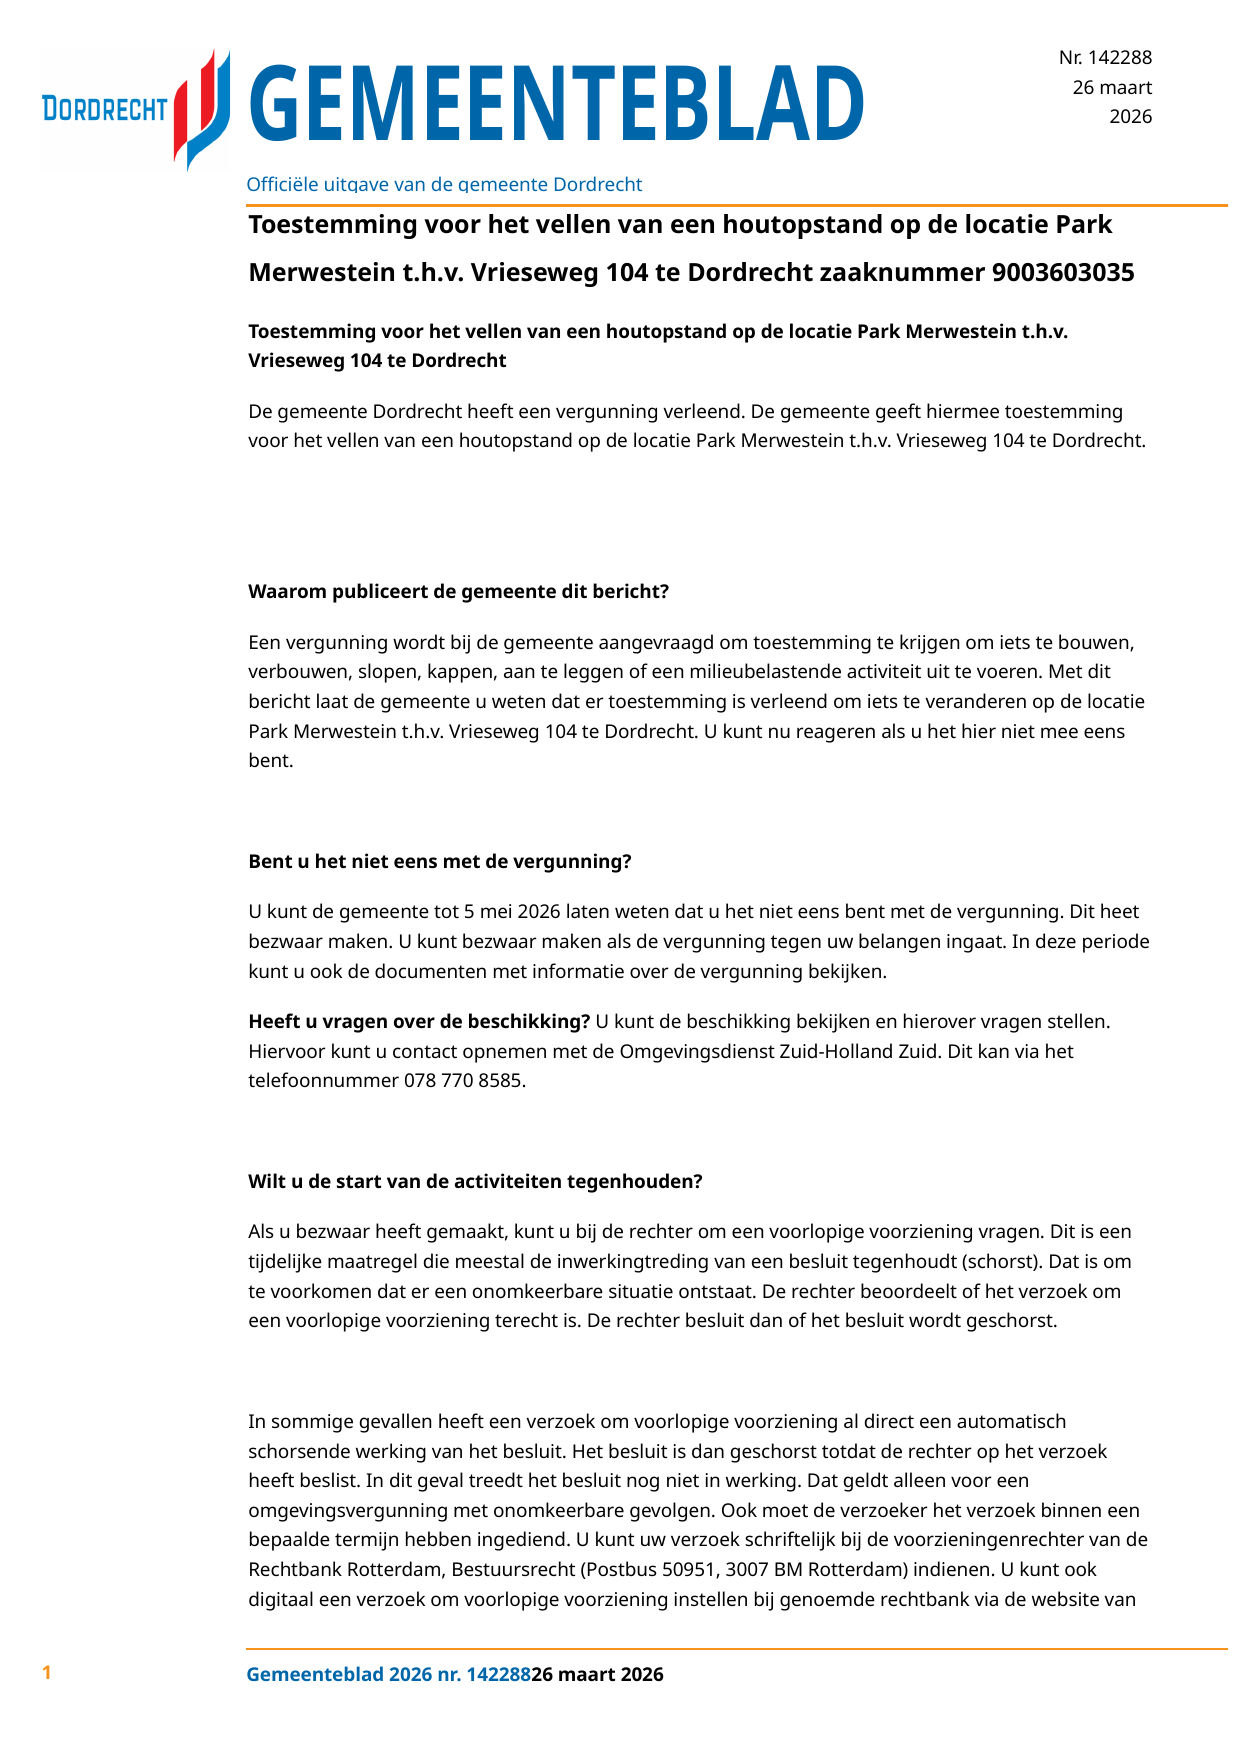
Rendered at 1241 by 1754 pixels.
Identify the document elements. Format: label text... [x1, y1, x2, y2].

text Waarom publiceert de gemeente dit bericht? [248, 579, 1152, 604]
text Toestemming voor het vellen van een houtopstand op de locatie Park Merwestein t.h.v. Vrieseweg 104 te Dordrecht [248, 318, 1152, 373]
text Toestemming voor het vellen van een houtopstand op de locatie Park Merwestein t.h.v. Vrieseweg 104 te Dordrecht zaaknummer 9003603035 [248, 207, 1152, 288]
text U kunt de gemeente tot 5 mei 2026 laten weten dat u het niet eens bent met de vergunning. Dit heet bezwaar maken. U kunt bezwaar maken als de vergunning tegen uw belangen ingaat. In deze periode kunt u ook de documenten met informatie over de vergunning bekijken. [248, 899, 1152, 984]
text Wilt u de start van de activiteiten tegenhouden? [248, 1168, 1152, 1194]
picture [41, 47, 231, 172]
text De gemeente Dordrecht heeft een vergunning verleend. De gemeente geeft hiermee toestemming voor het vellen van een houtopstand op de locatie Park Merwestein t.h.v. Vrieseweg 104 te Dordrecht. [248, 398, 1152, 453]
text Een vergunning wordt bij de gemeente aangevraagd om toestemming te krijgen om iets te bouwen, verbouwen, slopen, kappen, aan te leggen of een milieubelastende activiteit uit te voeren. Met dit bericht laat de gemeente u weten dat er toestemming is verleend om iets te veranderen op de locatie Park Merwestein t.h.v. Vrieseweg 104 te Dordrecht. U kunt nu reageren als u het hier niet mee eens bent. [248, 629, 1152, 773]
text Heeft u vragen over de beschikking? U kunt de beschikking bekijken en hierover vragen stellen. Hiervoor kunt u contact opnemen met de Omgevingsdienst Zuid-Holland Zuid. Dit kan via het telefoonnummer 078 770 8585. [248, 1008, 1152, 1093]
text In sommige gevallen heeft een verzoek om voorlopige voorziening al direct een automatisch schorsende werking van het besluit. Het besluit is dan geschorst totdat de rechter op het verzoek heeft beslist. In dit geval treedt het besluit nog niet in werking. Dat geldt alleen voor een omgevingsvergunning met onomkeerbare gevolgen. Ook moet de verzoeker het verzoek binnen een bepaalde termijn hebben ingediend. U kunt uw verzoek schriftelijk bij de voorzieningenrechter van de Rechtbank Rotterdam, Bestuursrecht (Postbus 50951, 3007 BM Rotterdam) indienen. U kunt ook digitaal een verzoek om voorlopige voorziening instellen bij genoemde rechtbank via de website van [248, 1408, 1152, 1612]
text Als u bezwaar heeft gemaakt, kunt u bij de rechter om een voorlopige voorziening vragen. Dit is een tijdelijke maatregel die meestal de inwerkingtreding van een besluit tegenhoudt (schorst). Dat is om te voorkomen dat er een onomkeerbare situatie ontstaat. De rechter beoordeelt of het verzoek om een voorlopige voorziening terecht is. De rechter besluit dan of het besluit wordt geschorst. [248, 1219, 1152, 1333]
text Bent u het niet eens met de vergunning? [248, 848, 1152, 874]
